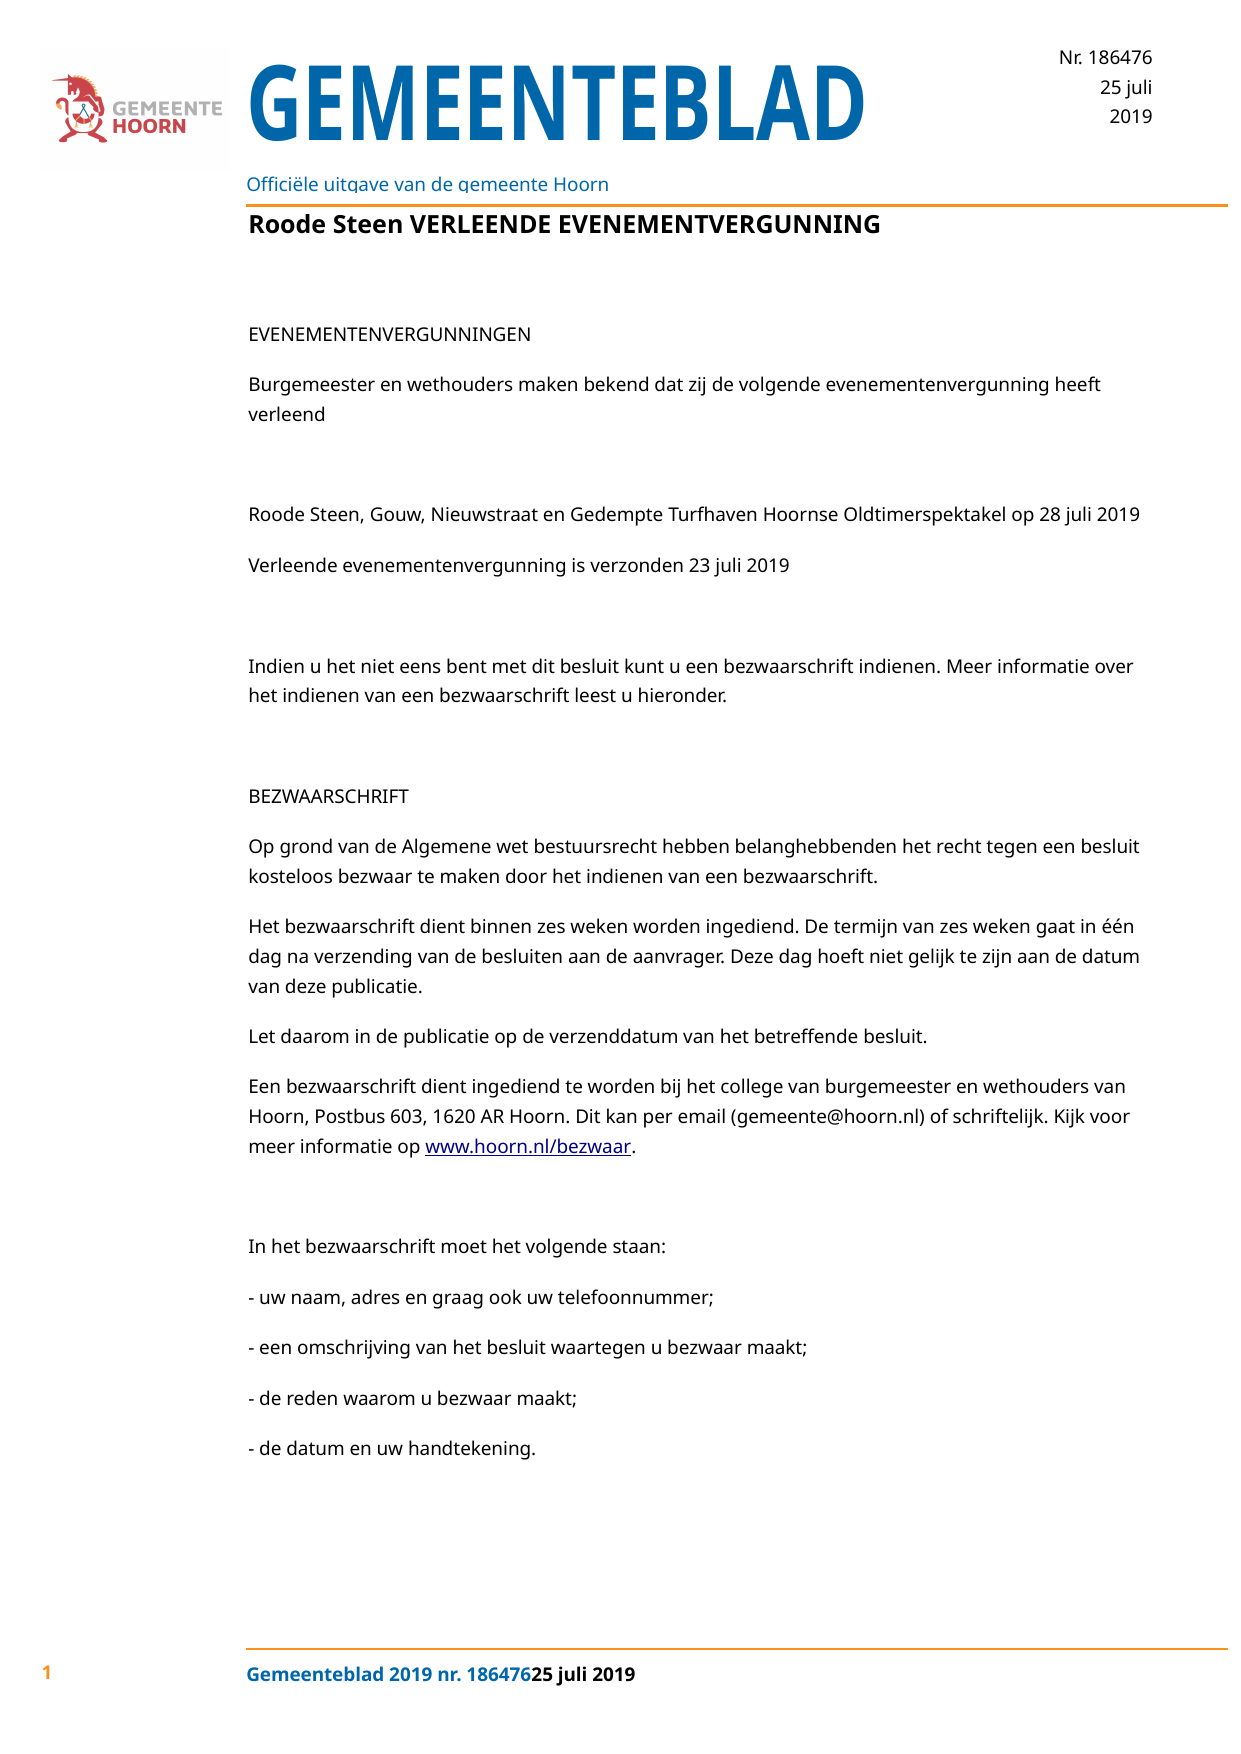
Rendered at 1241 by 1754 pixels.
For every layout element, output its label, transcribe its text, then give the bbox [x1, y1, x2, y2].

text Roode Steen, Gouw, Nieuwstraat en Gedempte Turfhaven Hoornse Oldtimerspektakel op 28 juli 2019 [248, 502, 1152, 527]
text Een bezwaarschrift dient ingediend te worden bij het college van burgemeester en wethouders van Hoorn, Postbus 603, 1620 AR Hoorn. Dit kan per email (gemeente@hoorn.nl) of schriftelijk. Kijk voor meer informatie op www.hoorn.nl/bezwaar. [248, 1074, 1152, 1158]
text - de reden waarom u bezwaar maakt; [248, 1385, 1152, 1411]
text - uw naam, adres en graag ook uw telefoonnummer; [248, 1284, 1152, 1310]
text Indien u het niet eens bent met dit besluit kunt u een bezwaarschrift indienen. Meer informatie over het indienen van een bezwaarschrift leest u hieronder. [248, 653, 1152, 708]
text Roode Steen VERLEENDE EVENEMENTVERGUNNING [248, 207, 1152, 241]
text Het bezwaarschrift dient binnen zes weken worden ingediend. De termijn van zes weken gaat in één dag na verzending van de besluiten aan de aanvrager. Deze dag hoeft niet gelijk te zijn aan de datum van deze publicatie. [248, 914, 1152, 998]
text In het bezwaarschrift moet het volgende staan: [248, 1234, 1152, 1259]
text - de datum en uw handtekening. [248, 1435, 1152, 1461]
text Op grond van de Algemene wet bestuursrecht hebben belanghebbenden het recht tegen een besluit kosteloos bezwaar te maken door het indienen van een bezwaarschrift. [248, 834, 1152, 889]
text Let daarom in de publicatie op de verzenddatum van het betreffende besluit. [248, 1023, 1152, 1049]
text Burgemeester en wethouders maken bekend dat zij de volgende evenementenvergunning heeft verleend [248, 371, 1152, 426]
text - een omschrijving van het besluit waartegen u bezwaar maakt; [248, 1334, 1152, 1360]
text EVENEMENTENVERGUNNINGEN [248, 321, 1152, 346]
text BEZWAARSCHRIFT [248, 783, 1152, 809]
text Verleende evenementenvergunning is verzonden 23 juli 2019 [248, 552, 1152, 578]
picture [41, 47, 231, 172]
